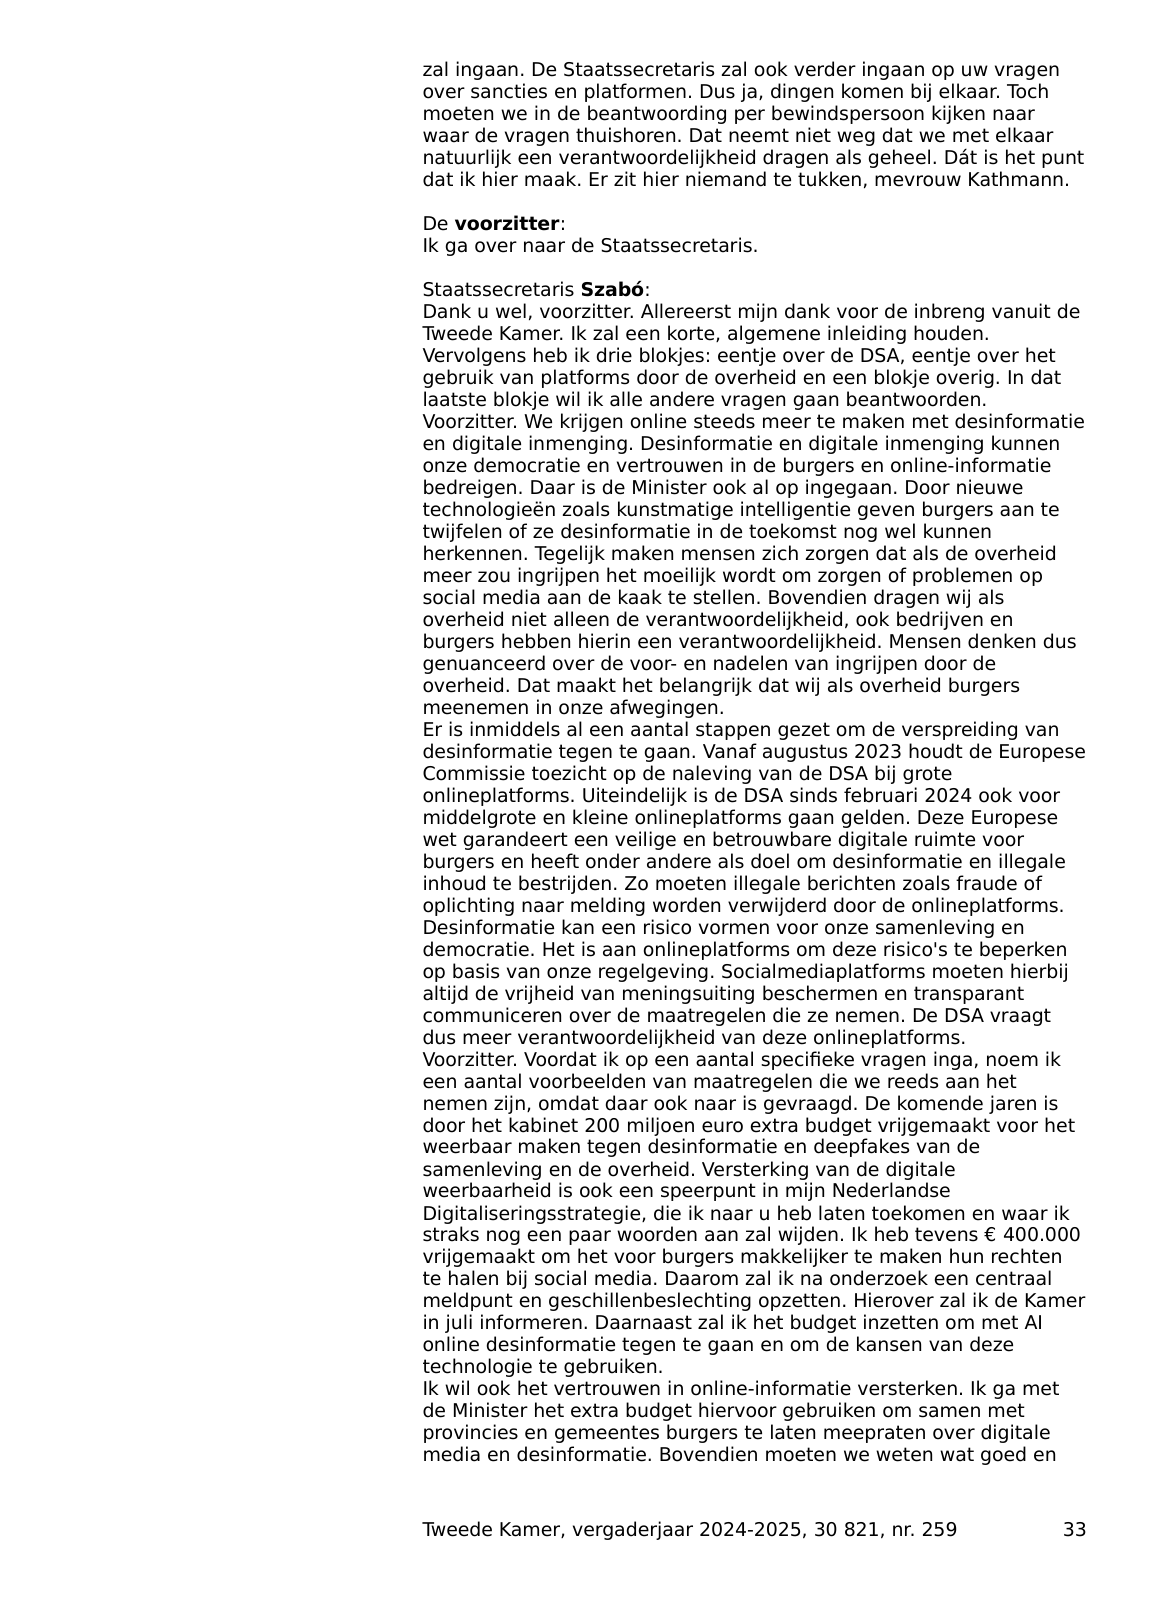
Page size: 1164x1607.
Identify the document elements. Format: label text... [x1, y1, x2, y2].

text Voorzitter. We krijgen online steeds meer te maken met desinformatie en digitale inmenging. Desinformatie en digitale inmenging kunnen onze democratie en vertrouwen in de burgers en online-informatie bedreigen. Daar is de Minister ook al op ingegaan. Door nieuwe technologieën zoals kunstmatige intelligentie geven burgers aan te twijfelen of ze desinformatie in de toekomst nog wel kunnen herkennen. Tegelijk maken mensen zich zorgen dat als de overheid meer zou ingrijpen het moeilijk wordt om zorgen of problemen op social media aan de kaak te stellen. Bovendien dragen wij als overheid niet alleen de verantwoordelijkheid, ook bedrijven en burgers hebben hierin een verantwoordelijkheid. Mensen denken dus genuanceerd over de voor- en nadelen van ingrijpen door de overheid. Dat maakt het belangrijk dat wij als overheid burgers meenemen in onze afwegingen. [422, 411, 1087, 719]
text Voorzitter. Voordat ik op een aantal specifieke vragen inga, noem ik een aantal voorbeelden van maatregelen die we reeds aan het nemen zijn, omdat daar ook naar is gevraagd. De komende jaren is door het kabinet 200 miljoen euro extra budget vrijgemaakt voor het weerbaar maken tegen desinformatie en deepfakes van de samenleving en de overheid. Versterking van de digitale weerbaarheid is ook een speerpunt in mijn Nederlandse Digitaliseringsstrategie, die ik naar u heb laten toekomen en waar ik straks nog een paar woorden aan zal wijden. Ik heb tevens € 400.000 vrijgemaakt om het voor burgers makkelijker te maken hun rechten te halen bij social media. Daarom zal ik na onderzoek een centraal meldpunt en geschillenbeslechting opzetten. Hierover zal ik de Kamer in juli informeren. Daarnaast zal ik het budget inzetten om met AI online desinformatie tegen te gaan en om de kansen van deze technologie te gebruiken. [422, 1048, 1087, 1378]
text Ik wil ook het vertrouwen in online-informatie versterken. Ik ga met de Minister het extra budget hiervoor gebruiken om samen met provincies en gemeentes burgers te laten meepraten over digitale media en desinformatie. Bovendien moeten we weten wat goed en [422, 1378, 1087, 1466]
text Staatssecretaris Szabó: [422, 279, 1087, 301]
text De voorzitter: [422, 213, 1087, 235]
text Dank u wel, voorzitter. Allereerst mijn dank voor de inbreng vanuit de Tweede Kamer. Ik zal een korte, algemene inleiding houden. Vervolgens heb ik drie blokjes: eentje over de DSA, eentje over het gebruik van platforms door de overheid en een blokje overig. In dat laatste blokje wil ik alle andere vragen gaan beantwoorden. [422, 301, 1087, 411]
text Ik ga over naar de Staatssecretaris. [422, 235, 1087, 257]
text Er is inmiddels al een aantal stappen gezet om de verspreiding van desinformatie tegen te gaan. Vanaf augustus 2023 houdt de Europese Commissie toezicht op de naleving van de DSA bij grote onlineplatforms. Uiteindelijk is de DSA sinds februari 2024 ook voor middelgrote en kleine onlineplatforms gaan gelden. Deze Europese wet garandeert een veilige en betrouwbare digitale ruimte voor burgers en heeft onder andere als doel om desinformatie en illegale inhoud te bestrijden. Zo moeten illegale berichten zoals fraude of oplichting naar melding worden verwijderd door de onlineplatforms. Desinformatie kan een risico vormen voor onze samenleving en democratie. Het is aan onlineplatforms om deze risico's te beperken op basis van onze regelgeving. Socialmediaplatforms moeten hierbij altijd de vrijheid van meningsuiting beschermen en transparant communiceren over de maatregelen die ze nemen. De DSA vraagt dus meer verantwoordelijkheid van deze onlineplatforms. [422, 719, 1087, 1048]
text zal ingaan. De Staatssecretaris zal ook verder ingaan op uw vragen over sancties en platformen. Dus ja, dingen komen bij elkaar. Toch moeten we in de beantwoording per bewindspersoon kijken naar waar de vragen thuishoren. Dat neemt niet weg dat we met elkaar natuurlijk een verantwoordelijkheid dragen als geheel. Dát is het punt dat ik hier maak. Er zit hier niemand te tukken, mevrouw Kathmann. [422, 59, 1087, 191]
